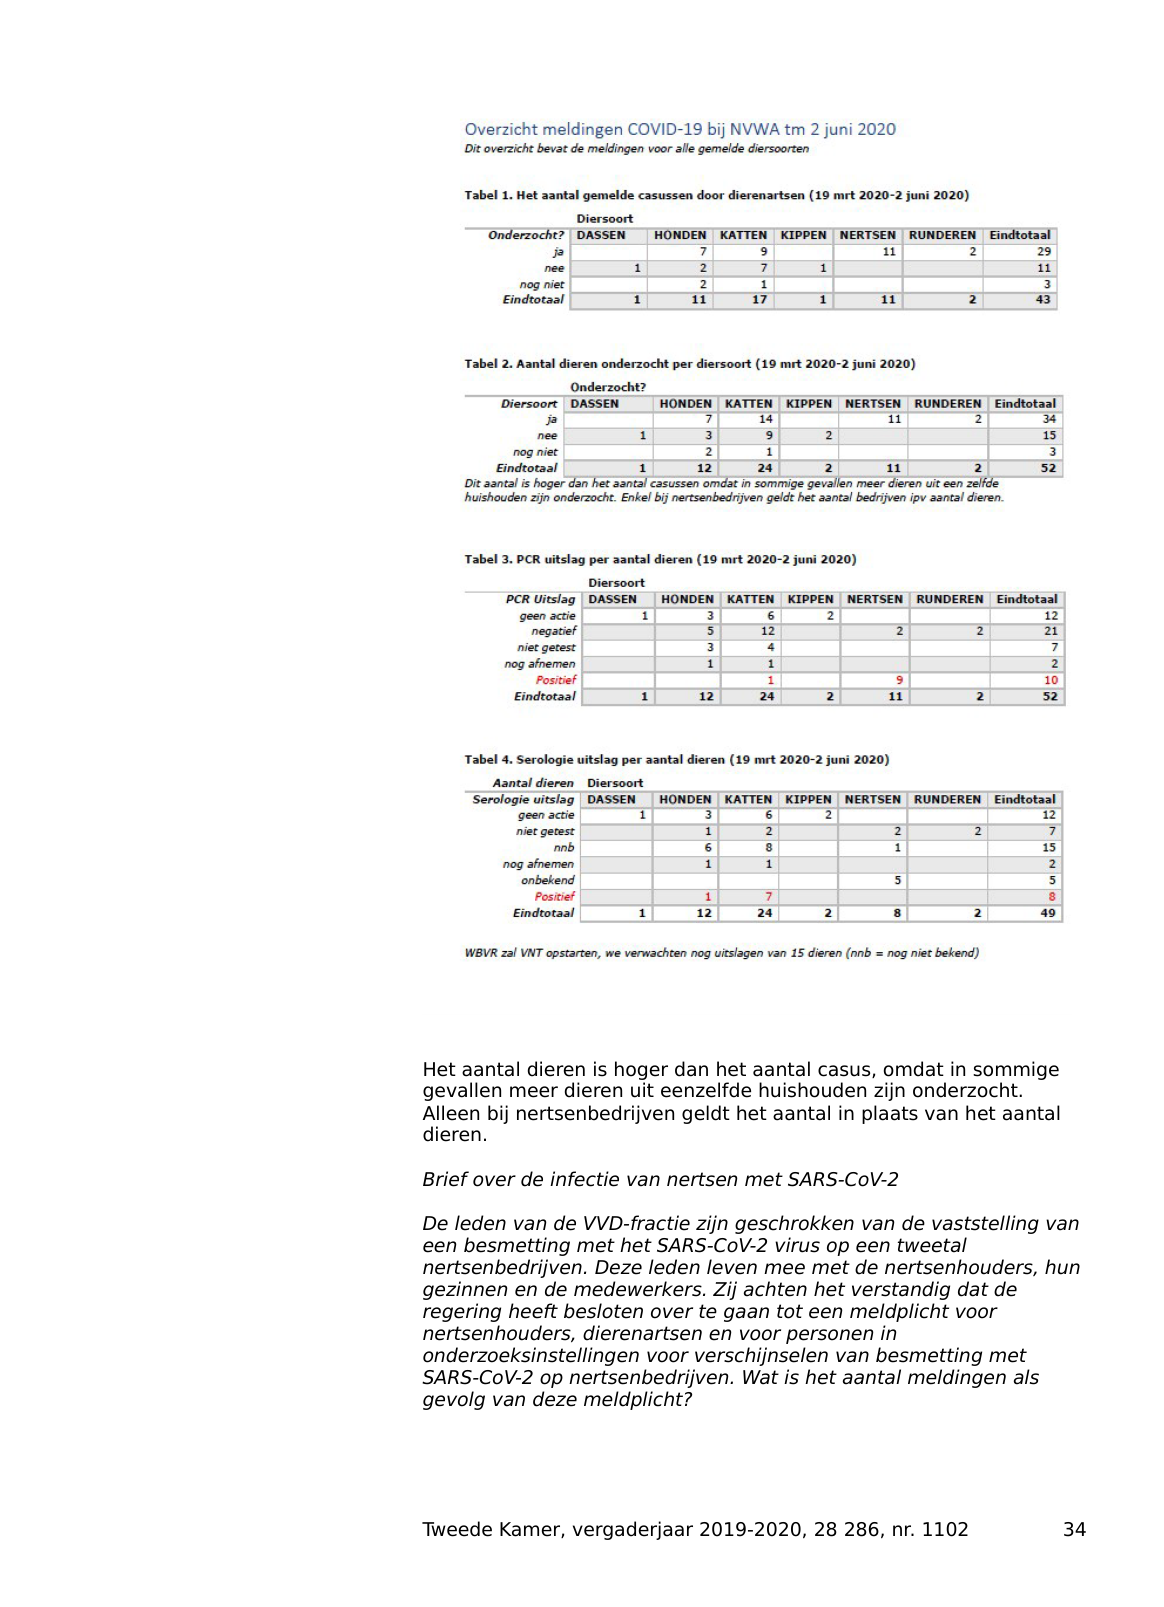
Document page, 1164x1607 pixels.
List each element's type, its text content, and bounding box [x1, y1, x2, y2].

text De leden van de VVD-fractie zijn geschrokken van de vaststelling van een besmetting met het SARS-CoV-2 virus op een tweetal nertsenbedrijven. Deze leden leven mee met de nertsenhouders, hun gezinnen en de medewerkers. Zij achten het verstandig dat de regering heeft besloten over te gaan tot een meldplicht voor nertsenhouders, dierenartsen en voor personen in onderzoeksinstellingen voor verschijnselen van besmetting met SARS-CoV-2 op nertsenbedrijven. Wat is het aantal meldingen als gevolg van deze meldplicht? [422, 1213, 1087, 1411]
subtitle Brief over de infectie van nertsen met SARS-CoV-2 [422, 1168, 1087, 1191]
text Het aantal dieren is hoger dan het aantal casus, omdat in sommige gevallen meer dieren uit eenzelfde huishouden zijn onderzocht. Alleen bij nertsenbedrijven geldt het aantal in plaats van het aantal dieren. [422, 1058, 1087, 1146]
picture [422, 81, 1072, 1015]
